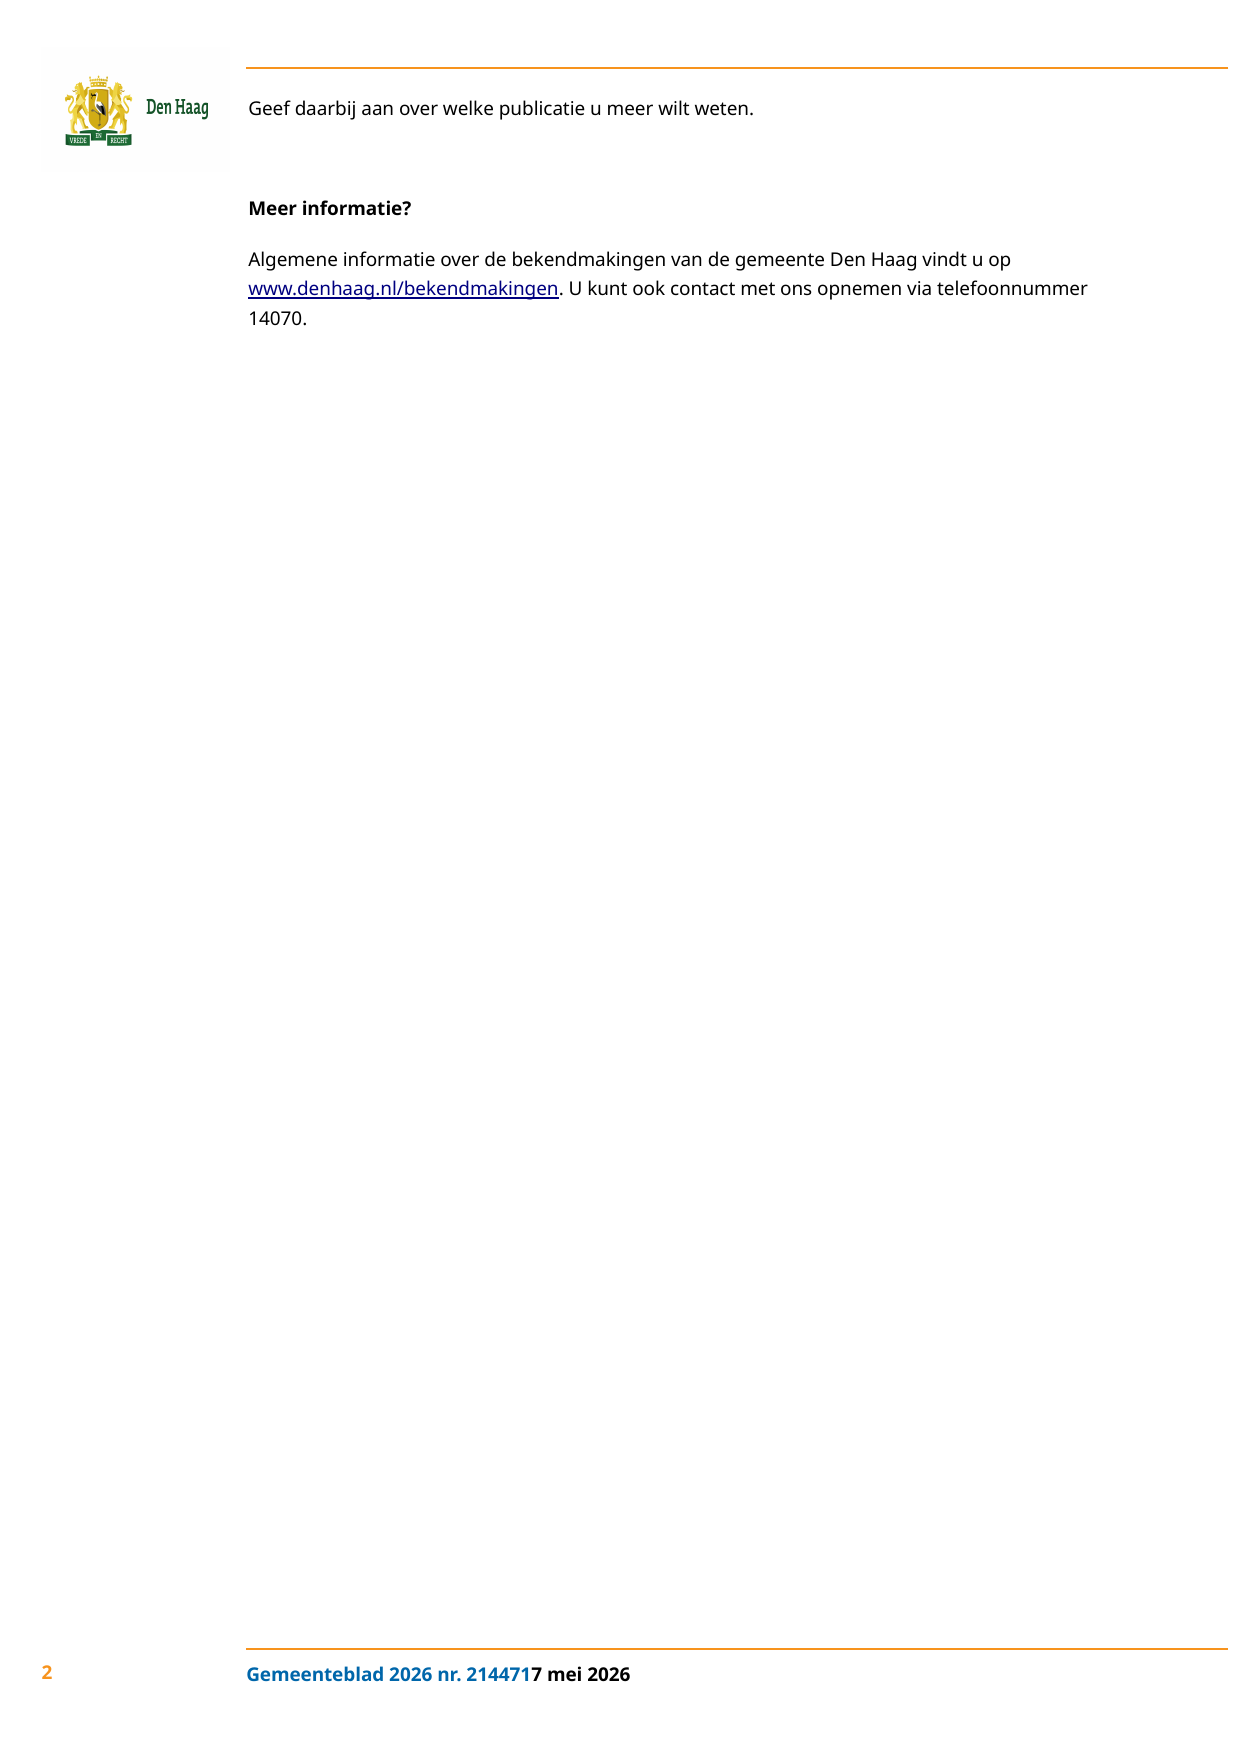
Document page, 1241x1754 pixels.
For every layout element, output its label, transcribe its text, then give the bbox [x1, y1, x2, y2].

text Geef daarbij aan over welke publicatie u meer wilt weten. [248, 95, 1152, 121]
text Algemene informatie over de bekendmakingen van de gemeente Den Haag vindt u op www.denhaag.nl/bekendmakingen. U kunt ook contact met ons opnemen via telefoonnummer 14070. [248, 246, 1152, 331]
text Meer informatie? [248, 196, 1152, 221]
picture [41, 47, 231, 172]
